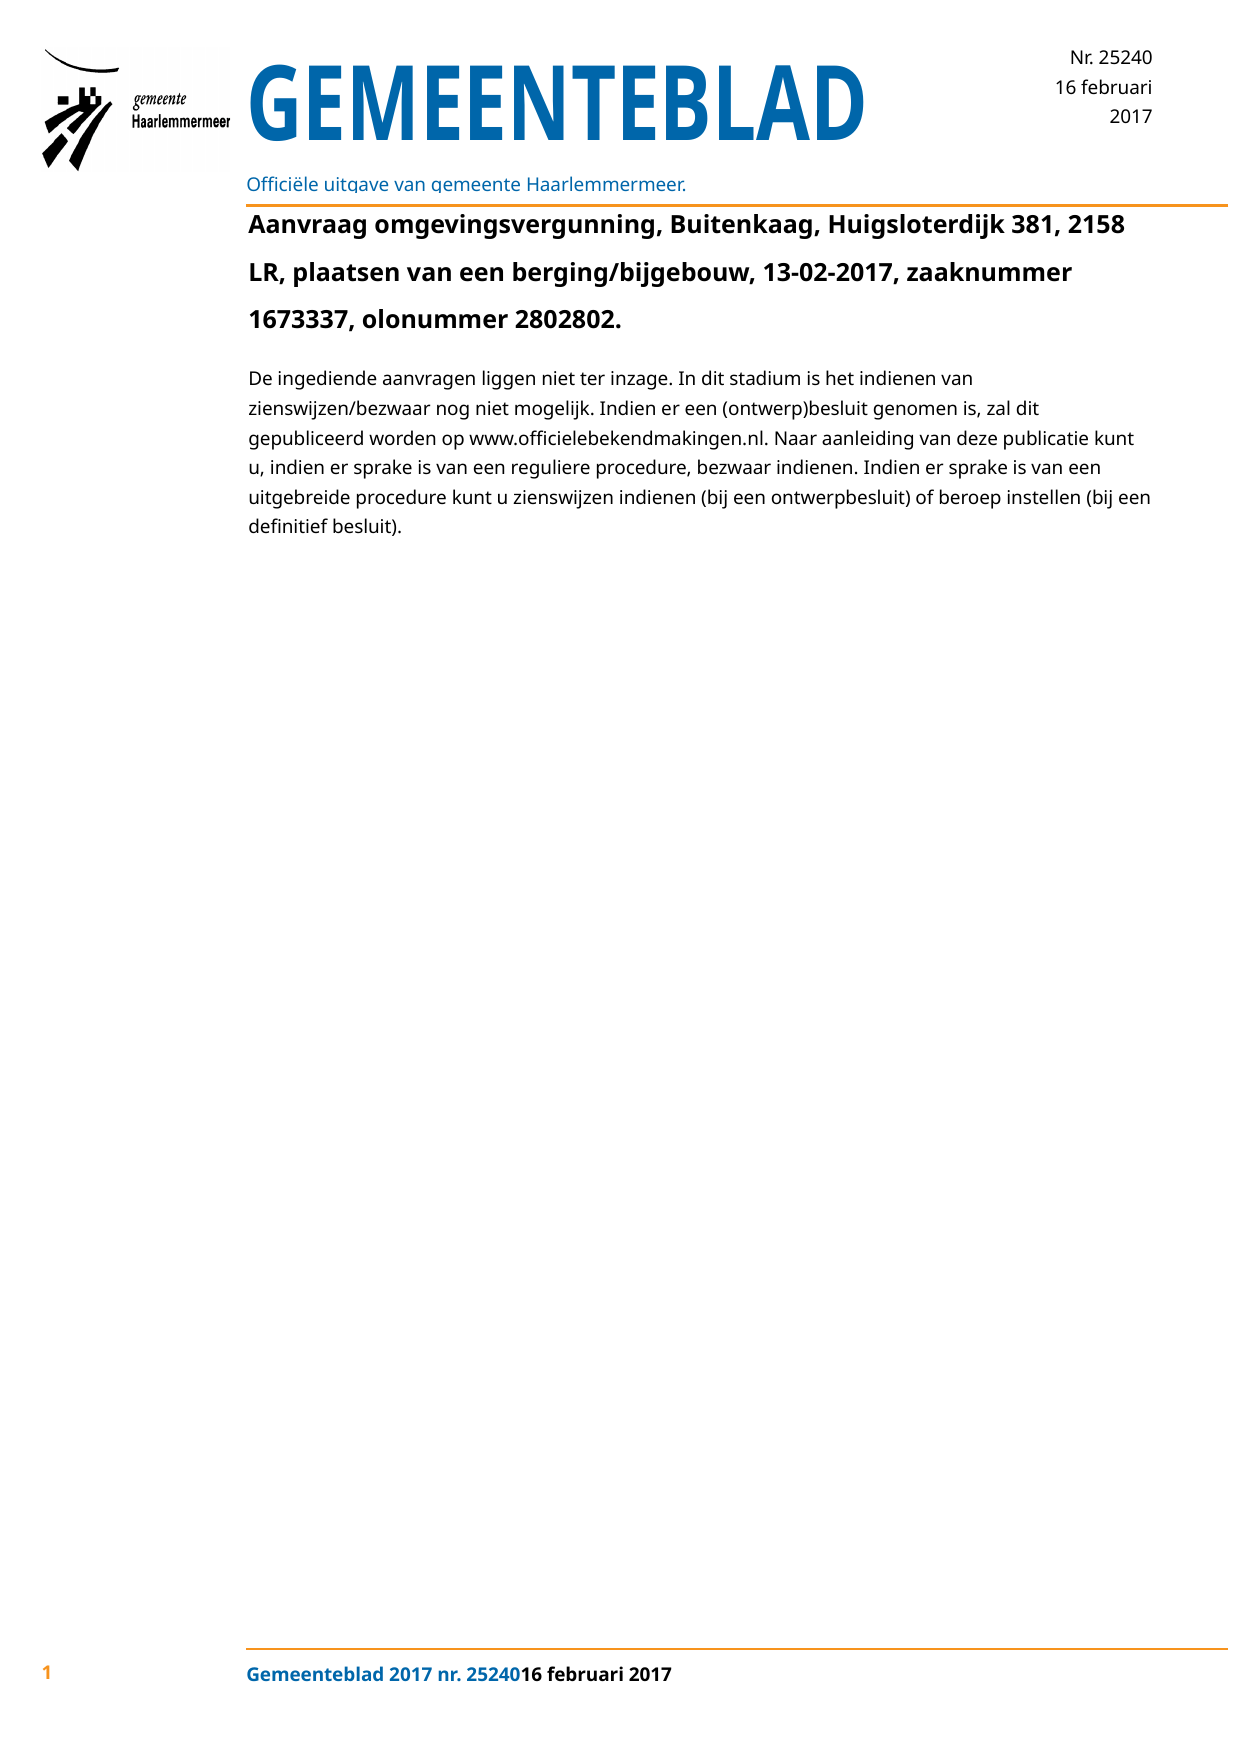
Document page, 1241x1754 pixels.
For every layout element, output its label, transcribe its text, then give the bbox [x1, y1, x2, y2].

text De ingediende aanvragen liggen niet ter inzage. In dit stadium is het indienen van zienswijzen/bezwaar nog niet mogelijk. Indien er een (ontwerp)besluit genomen is, zal dit gepubliceerd worden op www.officielebekendmakingen.nl. Naar aanleiding van deze publicatie kunt u, indien er sprake is van een reguliere procedure, bezwaar indienen. Indien er sprake is van een uitgebreide procedure kunt u zienswijzen indienen (bij een ontwerpbesluit) of beroep instellen (bij een definitief besluit). [248, 366, 1152, 539]
text Aanvraag omgevingsvergunning, Buitenkaag, Huigsloterdijk 381, 2158 LR, plaatsen van een berging/bijgebouw, 13-02-2017, zaaknummer 1673337, olonummer 2802802. [248, 207, 1152, 336]
picture [41, 47, 231, 172]
